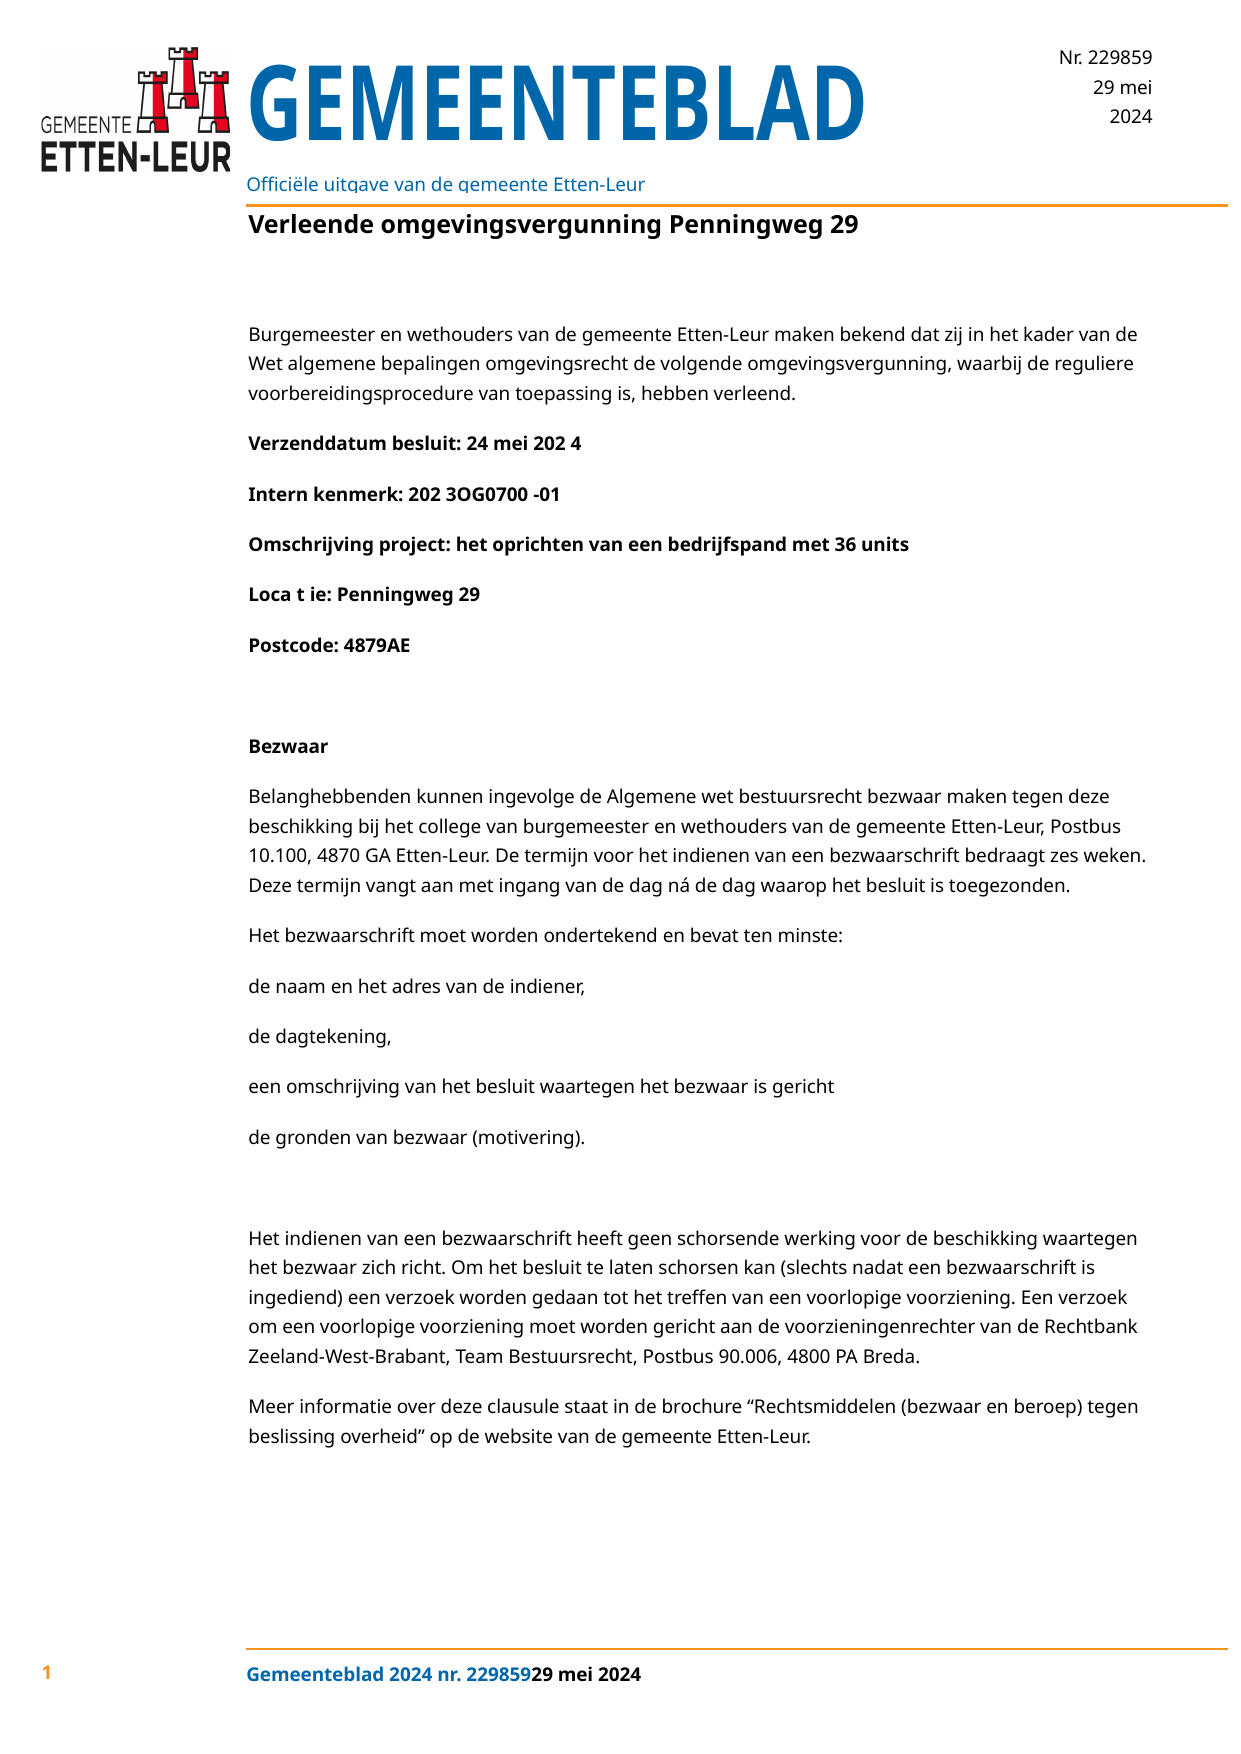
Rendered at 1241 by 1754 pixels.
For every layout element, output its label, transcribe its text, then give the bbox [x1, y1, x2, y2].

text Meer informatie over deze clausule staat in de brochure “Rechtsmiddelen (bezwaar en beroep) tegen beslissing overheid” op de website van de gemeente Etten-Leur. [248, 1394, 1152, 1449]
text Belanghebbenden kunnen ingevolge de Algemene wet bestuursrecht bezwaar maken tegen deze beschikking bij het college van burgemeester en wethouders van de gemeente Etten-Leur, Postbus 10.100, 4870 GA Etten-Leur. De termijn voor het indienen van een bezwaarschrift bedraagt zes weken. Deze termijn vangt aan met ingang van de dag ná de dag waarop het besluit is toegezonden. [248, 783, 1152, 898]
text Intern kenmerk: 202 3OG0700 -01 [248, 481, 1152, 506]
text Verleende omgevingsvergunning Penningweg 29 [248, 207, 1152, 241]
text Het indienen van een bezwaarschrift heeft geen schorsende werking voor de beschikking waartegen het bezwaar zich richt. Om het besluit te laten schorsen kan (slechts nadat een bezwaarschrift is ingediend) een verzoek worden gedaan tot het treffen van een voorlopige voorziening. Een verzoek om een voorlopige voorziening moet worden gericht aan de voorzieningenrechter van de Rechtbank Zeeland-West-Brabant, Team Bestuursrecht, Postbus 90.006, 4800 PA Breda. [248, 1225, 1152, 1369]
text een omschrijving van het besluit waartegen het bezwaar is gericht [248, 1074, 1152, 1099]
text Loca t ie: Penningweg 29 [248, 582, 1152, 607]
text de dagtekening, [248, 1023, 1152, 1049]
text de gronden van bezwaar (motivering). [248, 1124, 1152, 1150]
text Postcode: 4879AE [248, 632, 1152, 658]
text Het bezwaarschrift moet worden ondertekend en bevat ten minste: [248, 922, 1152, 948]
picture [41, 47, 231, 172]
text Verzenddatum besluit: 24 mei 202 4 [248, 430, 1152, 456]
text Omschrijving project: het oprichten van een bedrijfspand met 36 units [248, 531, 1152, 557]
text Bezwaar [248, 733, 1152, 758]
text de naam en het adres van de indiener, [248, 973, 1152, 998]
text Burgemeester en wethouders van de gemeente Etten-Leur maken bekend dat zij in het kader van de Wet algemene bepalingen omgevingsrecht de volgende omgevingsvergunning, waarbij de reguliere voorbereidingsprocedure van toepassing is, hebben verleend. [248, 321, 1152, 406]
